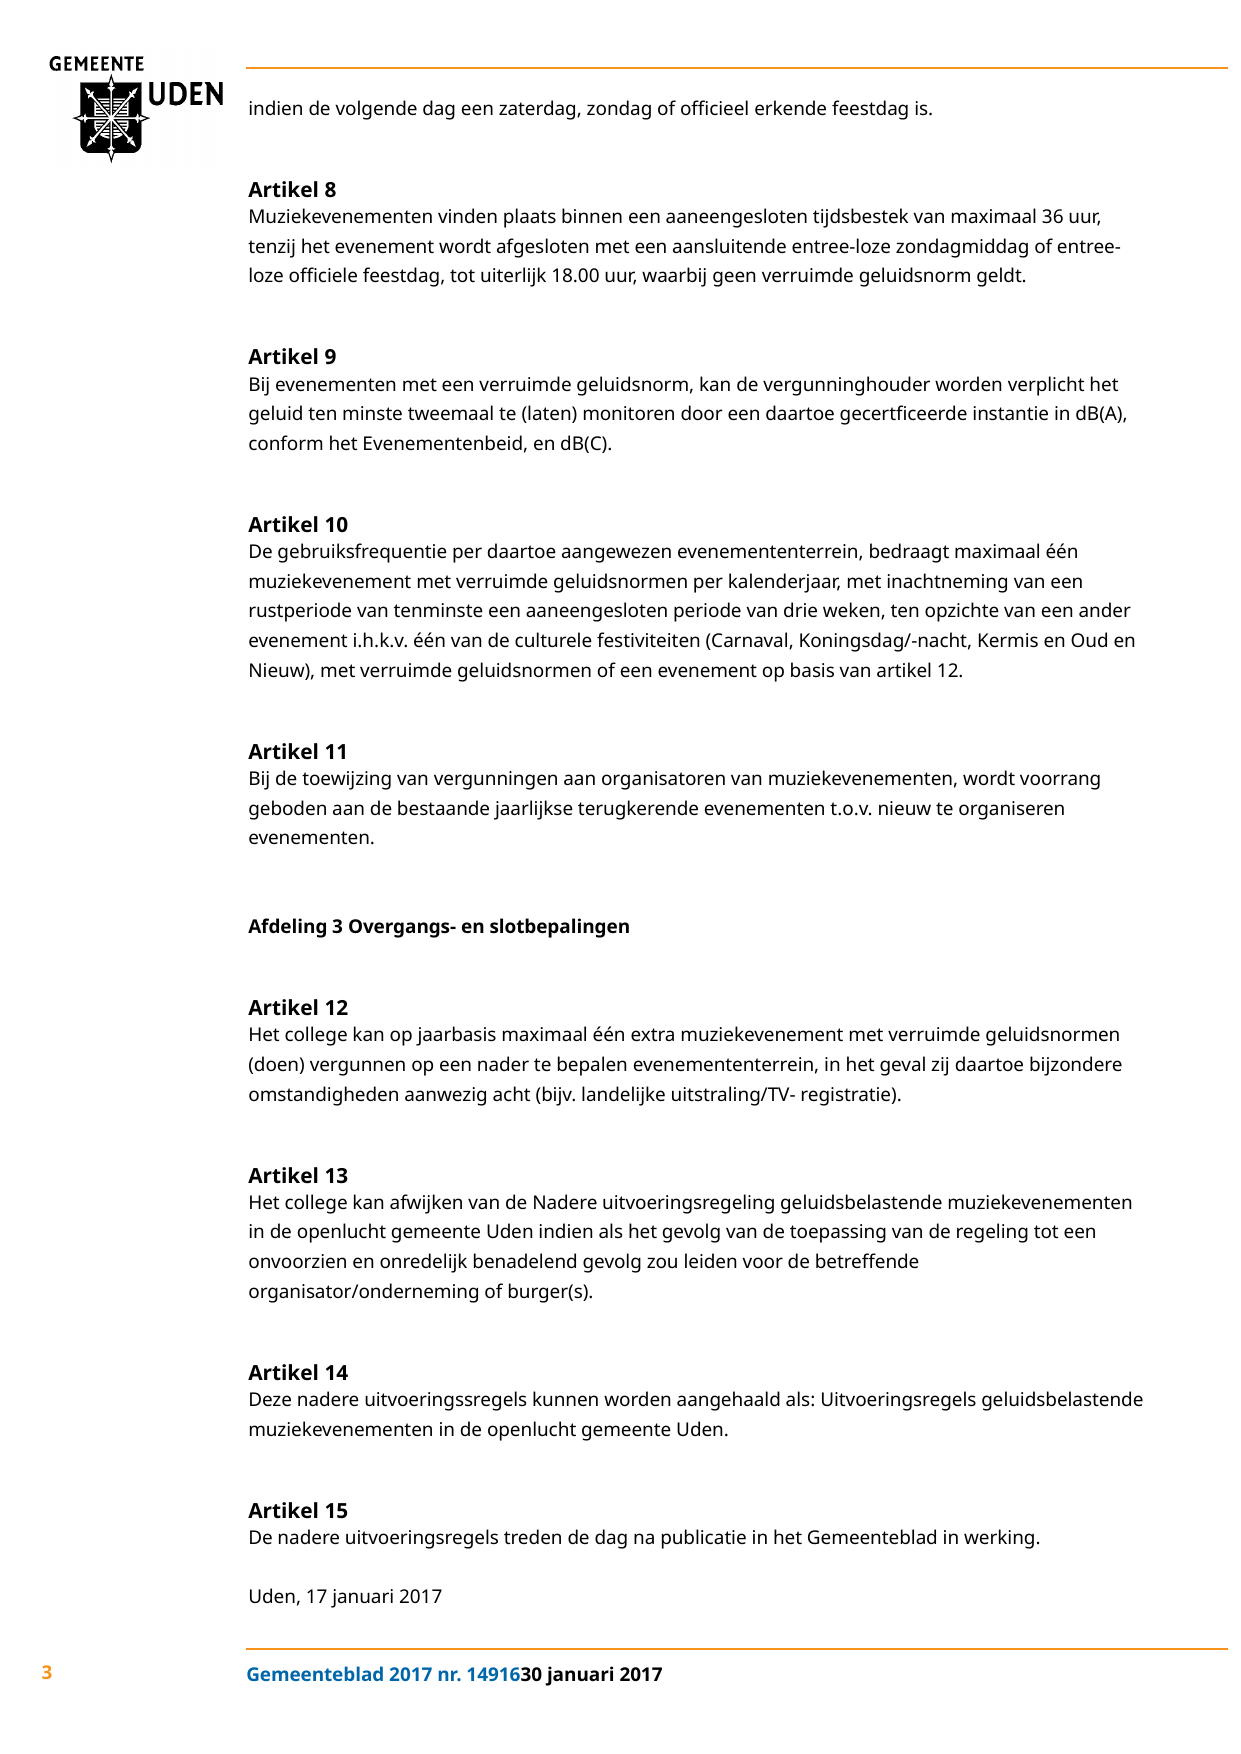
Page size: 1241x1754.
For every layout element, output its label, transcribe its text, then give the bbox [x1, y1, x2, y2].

text Muziekevenementen vinden plaats binnen een aaneengesloten tijdsbestek van maximaal 36 uur, tenzij het evenement wordt afgesloten met een aansluitende entree-loze zondagmiddag of entree-loze officiele feestdag, tot uiterlijk 18.00 uur, waarbij geen verruimde geluidsnorm geldt. [248, 203, 1152, 288]
text Uden, 17 januari 2017 [248, 1583, 1152, 1609]
text Deze nadere uitvoeringssregels kunnen worden aangehaald als: Uitvoeringsregels geluidsbelastende muziekevenementen in de openlucht gemeente Uden. [248, 1386, 1152, 1442]
text indien de volgende dag een zaterdag, zondag of officieel erkende feestdag is. [248, 95, 1152, 121]
text Afdeling 3 Overgangs- en slotbepalingen [248, 913, 1152, 939]
text De nadere uitvoeringsregels treden de dag na publicatie in het Gemeenteblad in werking. [248, 1524, 1152, 1550]
text Artikel 11 [248, 737, 1152, 765]
text Artikel 9 [248, 342, 1152, 371]
text De gebruiksfrequentie per daartoe aangewezen evenemententerrein, bedraagt maximaal één muziekevenement met verruimde geluidsnormen per kalenderjaar, met inachtneming van een rustperiode van tenminste een aaneengesloten periode van drie weken, ten opzichte van een ander evenement i.h.k.v. één van de culturele festiviteiten (Carnaval, Koningsdag/-nacht, Kermis en Oud en Nieuw), met verruimde geluidsnormen of een evenement op basis van artikel 12. [248, 538, 1152, 682]
text Het college kan op jaarbasis maximaal één extra muziekevenement met verruimde geluidsnormen (doen) vergunnen op een nader te bepalen evenemententerrein, in het geval zij daartoe bijzondere omstandigheden aanwezig acht (bijv. landelijke uitstraling/TV- registratie). [248, 1022, 1152, 1106]
text Artikel 8 [248, 175, 1152, 203]
text Artikel 14 [248, 1358, 1152, 1386]
text Artikel 12 [248, 993, 1152, 1022]
text Bij de toewijzing van vergunningen aan organisatoren van muziekevenementen, wordt voorrang geboden aan de bestaande jaarlijkse terugkerende evenementen t.o.v. nieuw te organiseren evenementen. [248, 765, 1152, 850]
text Artikel 13 [248, 1161, 1152, 1189]
text Artikel 15 [248, 1496, 1152, 1524]
picture [41, 47, 231, 172]
text Het college kan afwijken van de Nadere uitvoeringsregeling geluidsbelastende muziekevenementen in de openlucht gemeente Uden indien als het gevolg van de toepassing van de regeling tot een onvoorzien en onredelijk benadelend gevolg zou leiden voor de betreffende organisator/onderneming of burger(s). [248, 1189, 1152, 1304]
text Bij evenementen met een verruimde geluidsnorm, kan de vergunninghouder worden verplicht het geluid ten minste tweemaal te (laten) monitoren door een daartoe gecertficeerde instantie in dB(A), conform het Evenementenbeid, en dB(C). [248, 371, 1152, 456]
text Artikel 10 [248, 510, 1152, 538]
